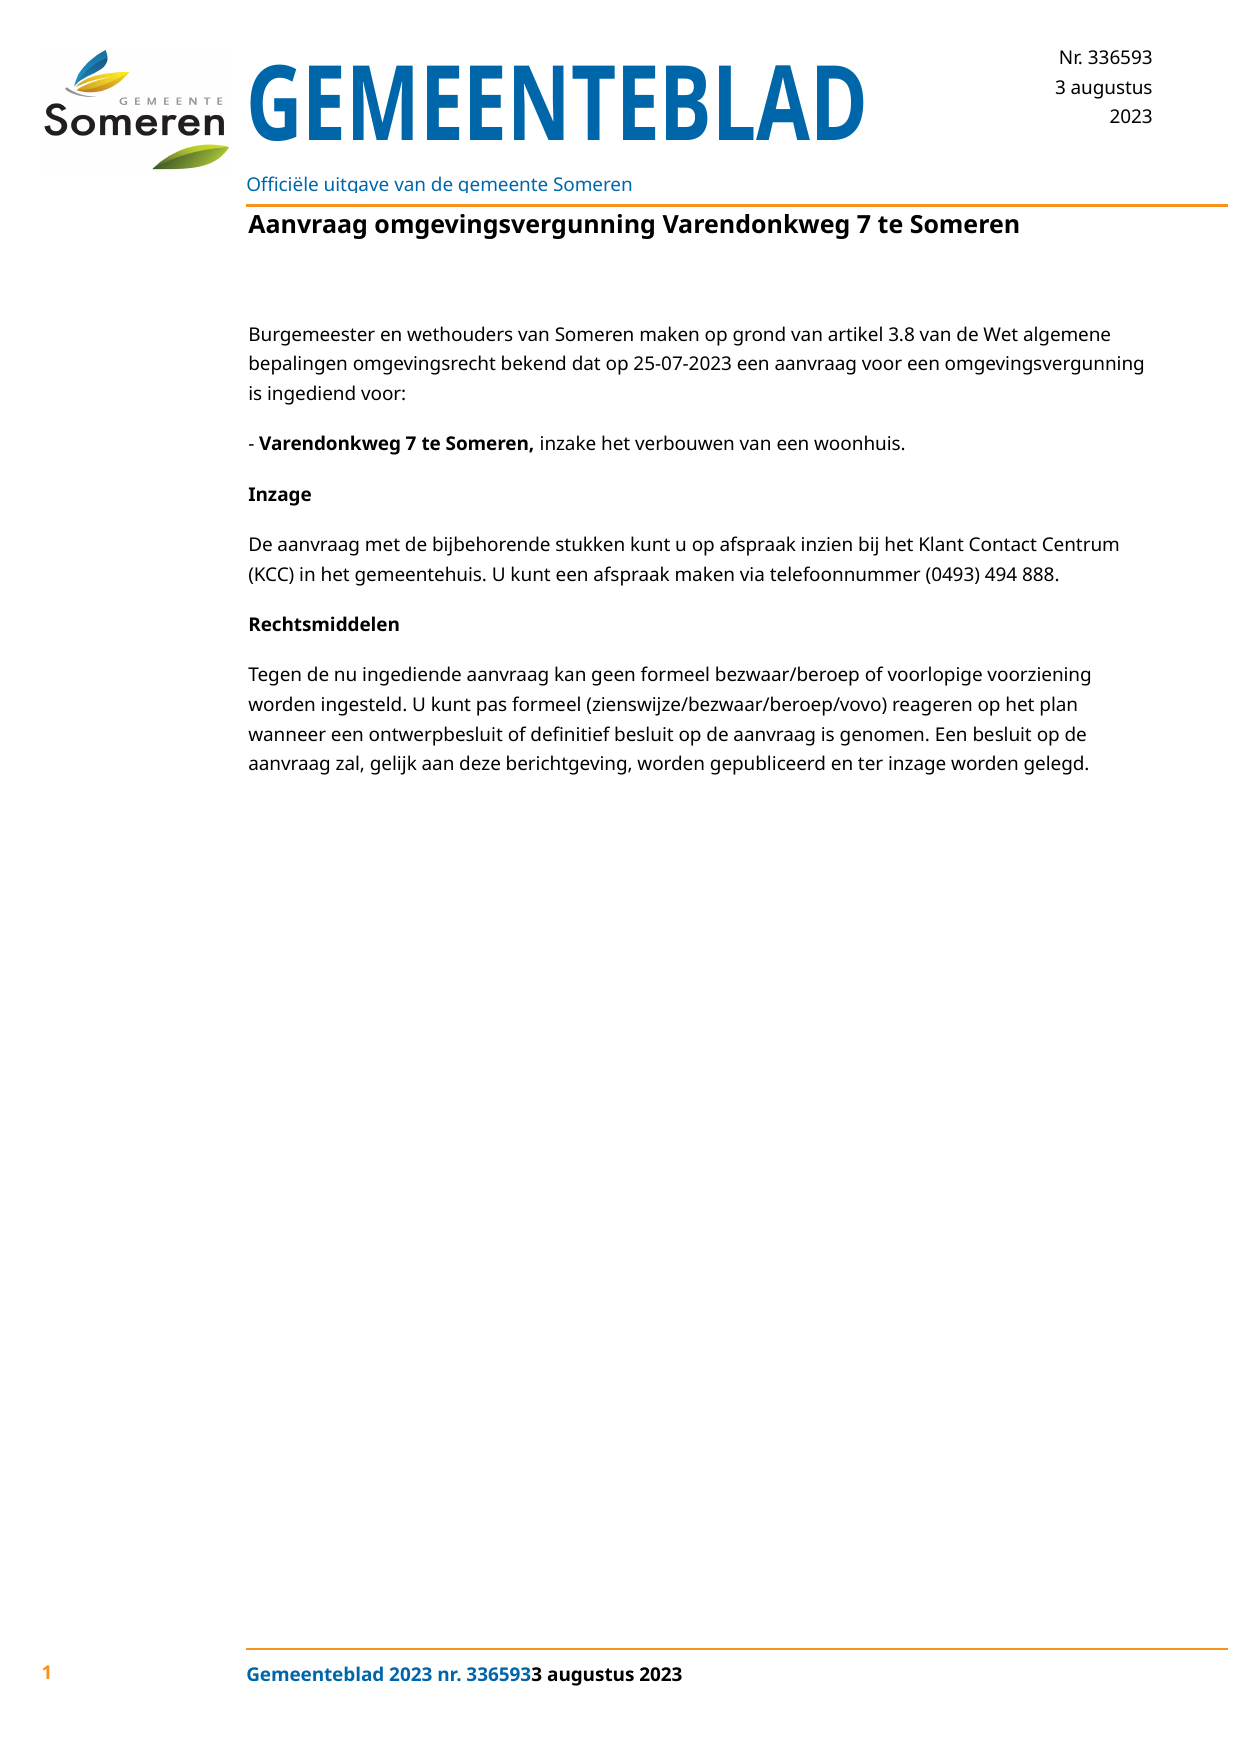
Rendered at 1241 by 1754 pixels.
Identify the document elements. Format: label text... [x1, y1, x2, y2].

picture [41, 47, 231, 172]
text Inzage [248, 481, 1152, 506]
text Aanvraag omgevingsvergunning Varendonkweg 7 te Someren [248, 207, 1152, 241]
text Tegen de nu ingediende aanvraag kan geen formeel bezwaar/beroep of voorlopige voorziening worden ingesteld. U kunt pas formeel (zienswijze/bezwaar/beroep/vovo) reageren op het plan wanneer een ontwerpbesluit of definitief besluit op de aanvraag is genomen. Een besluit op de aanvraag zal, gelijk aan deze berichtgeving, worden gepubliceerd en ter inzage worden gelegd. [248, 662, 1152, 776]
text - Varendonkweg 7 te Someren, inzake het verbouwen van een woonhuis. [248, 430, 1152, 456]
text De aanvraag met de bijbehorende stukken kunt u op afspraak inzien bij het Klant Contact Centrum (KCC) in het gemeentehuis. U kunt een afspraak maken via telefoonnummer (0493) 494 888. [248, 531, 1152, 586]
text Burgemeester en wethouders van Someren maken op grond van artikel 3.8 van de Wet algemene bepalingen omgevingsrecht bekend dat op 25-07-2023 een aanvraag voor een omgevingsvergunning is ingediend voor: [248, 321, 1152, 406]
text Rechtsmiddelen [248, 611, 1152, 637]
